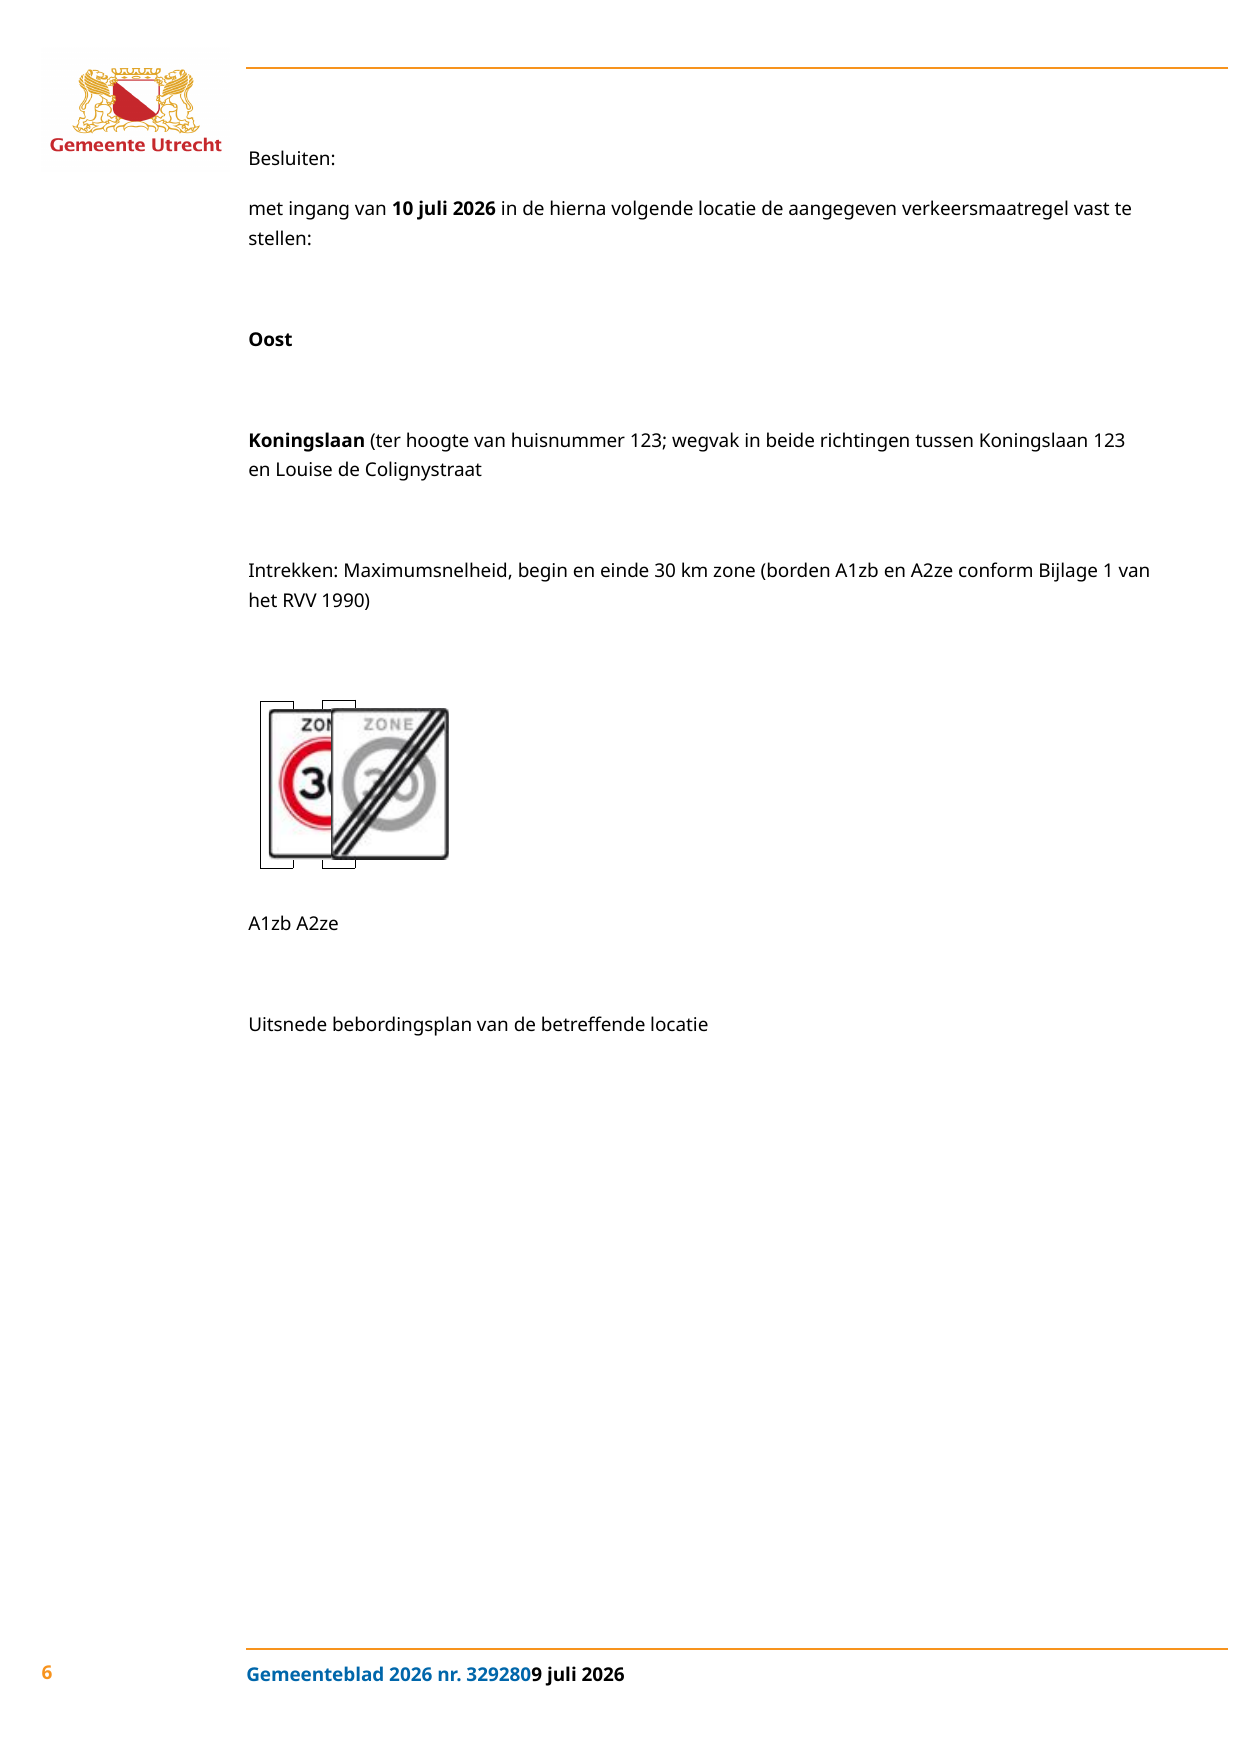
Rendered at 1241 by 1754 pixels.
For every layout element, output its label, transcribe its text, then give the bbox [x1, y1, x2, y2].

text Intrekken: Maximumsnelheid, begin en einde 30 km zone (borden A1zb en A2ze conform Bijlage 1 van het RVV 1990) [248, 557, 1152, 613]
picture [268, 708, 449, 860]
text Besluiten: [248, 145, 1152, 171]
text Koningslaan (ter hoogte van huisnummer 123; wegvak in beide richtingen tussen Koningslaan 123 en Louise de Colignystraat [248, 427, 1152, 482]
text Oost [248, 326, 1152, 352]
text A1zb A2ze [248, 910, 1152, 936]
text met ingang van 10 juli 2026 in de hierna volgende locatie de aangegeven verkeersmaatregel vast te stellen: [248, 196, 1152, 251]
text Uitsnede bebordingsplan van de betreffende locatie [248, 1011, 1152, 1037]
picture [41, 47, 231, 172]
